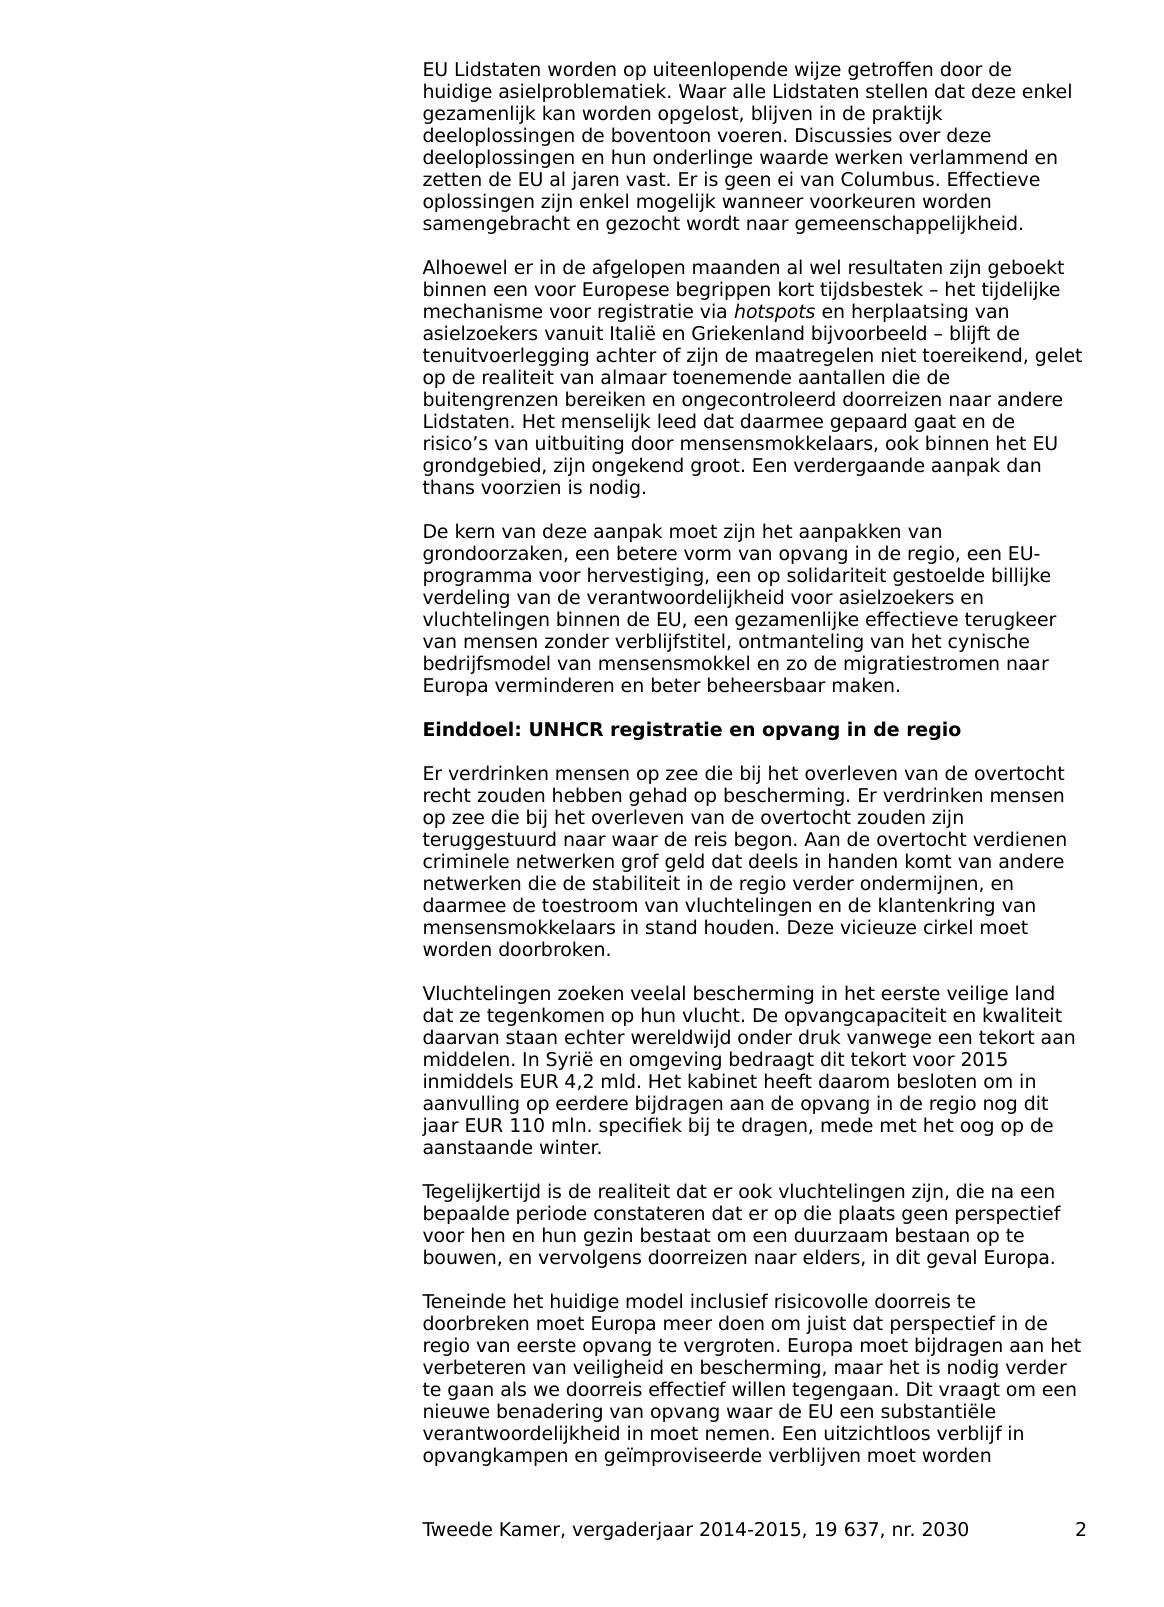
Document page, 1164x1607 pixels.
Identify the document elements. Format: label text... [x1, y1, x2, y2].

text Vluchtelingen zoeken veelal bescherming in het eerste veilige land dat ze tegenkomen op hun vlucht. De opvangcapaciteit en kwaliteit daarvan staan echter wereldwijd onder druk vanwege een tekort aan middelen. In Syrië en omgeving bedraagt dit tekort voor 2015 inmiddels EUR 4,2 mld. Het kabinet heeft daarom besloten om in aanvulling op eerdere bijdragen aan de opvang in de regio nog dit jaar EUR 110 mln. specifiek bij te dragen, mede met het oog op de aanstaande winter. [422, 983, 1087, 1159]
text Er verdrinken mensen op zee die bij het overleven van de overtocht recht zouden hebben gehad op bescherming. Er verdrinken mensen op zee die bij het overleven van de overtocht zouden zijn teruggestuurd naar waar de reis begon. Aan de overtocht verdienen criminele netwerken grof geld dat deels in handen komt van andere netwerken die de stabiliteit in de regio verder ondermijnen, en daarmee de toestroom van vluchtelingen en de klantenkring van mensensmokkelaars in stand houden. Deze vicieuze cirkel moet worden doorbroken. [422, 763, 1087, 961]
text EU Lidstaten worden op uiteenlopende wijze getroffen door de huidige asielproblematiek. Waar alle Lidstaten stellen dat deze enkel gezamenlijk kan worden opgelost, blijven in de praktijk deeloplossingen de boventoon voeren. Discussies over deze deeloplossingen en hun onderlinge waarde werken verlammend en zetten de EU al jaren vast. Er is geen ei van Columbus. Effectieve oplossingen zijn enkel mogelijk wanneer voorkeuren worden samengebracht en gezocht wordt naar gemeenschappelijkheid. [422, 59, 1087, 235]
text De kern van deze aanpak moet zijn het aanpakken van grondoorzaken, een betere vorm van opvang in de regio, een EU-programma voor hervestiging, een op solidariteit gestoelde billijke verdeling van de verantwoordelijkheid voor asielzoekers en vluchtelingen binnen de EU, een gezamenlijke effectieve terugkeer van mensen zonder verblijfstitel, ontmanteling van het cynische bedrijfsmodel van mensensmokkel en zo de migratiestromen naar Europa verminderen en beter beheersbaar maken. [422, 521, 1087, 697]
text Tegelijkertijd is de realiteit dat er ook vluchtelingen zijn, die na een bepaalde periode constateren dat er op die plaats geen perspectief voor hen en hun gezin bestaat om een duurzaam bestaan op te bouwen, en vervolgens doorreizen naar elders, in dit geval Europa. [422, 1181, 1087, 1269]
text Teneinde het huidige model inclusief risicovolle doorreis te doorbreken moet Europa meer doen om juist dat perspectief in de regio van eerste opvang te vergroten. Europa moet bijdragen aan het verbeteren van veiligheid en bescherming, maar het is nodig verder te gaan als we doorreis effectief willen tegengaan. Dit vraagt om een nieuwe benadering van opvang waar de EU een substantiële verantwoordelijkheid in moet nemen. Een uitzichtloos verblijf in opvangkampen en geïmproviseerde verblijven moet worden [422, 1291, 1087, 1467]
text Alhoewel er in de afgelopen maanden al wel resultaten zijn geboekt binnen een voor Europese begrippen kort tijdsbestek – het tijdelijke mechanisme voor registratie via hotspots en herplaatsing van asielzoekers vanuit Italië en Griekenland bijvoorbeeld – blijft de tenuitvoerlegging achter of zijn de maatregelen niet toereikend, gelet op de realiteit van almaar toenemende aantallen die de buitengrenzen bereiken en ongecontroleerd doorreizen naar andere Lidstaten. Het menselijk leed dat daarmee gepaard gaat en de risico’s van uitbuiting door mensensmokkelaars, ook binnen het EU grondgebied, zijn ongekend groot. Een verdergaande aanpak dan thans voorzien is nodig. [422, 257, 1087, 499]
subtitle Einddoel: UNHCR registratie en opvang in de regio [422, 719, 1087, 741]
